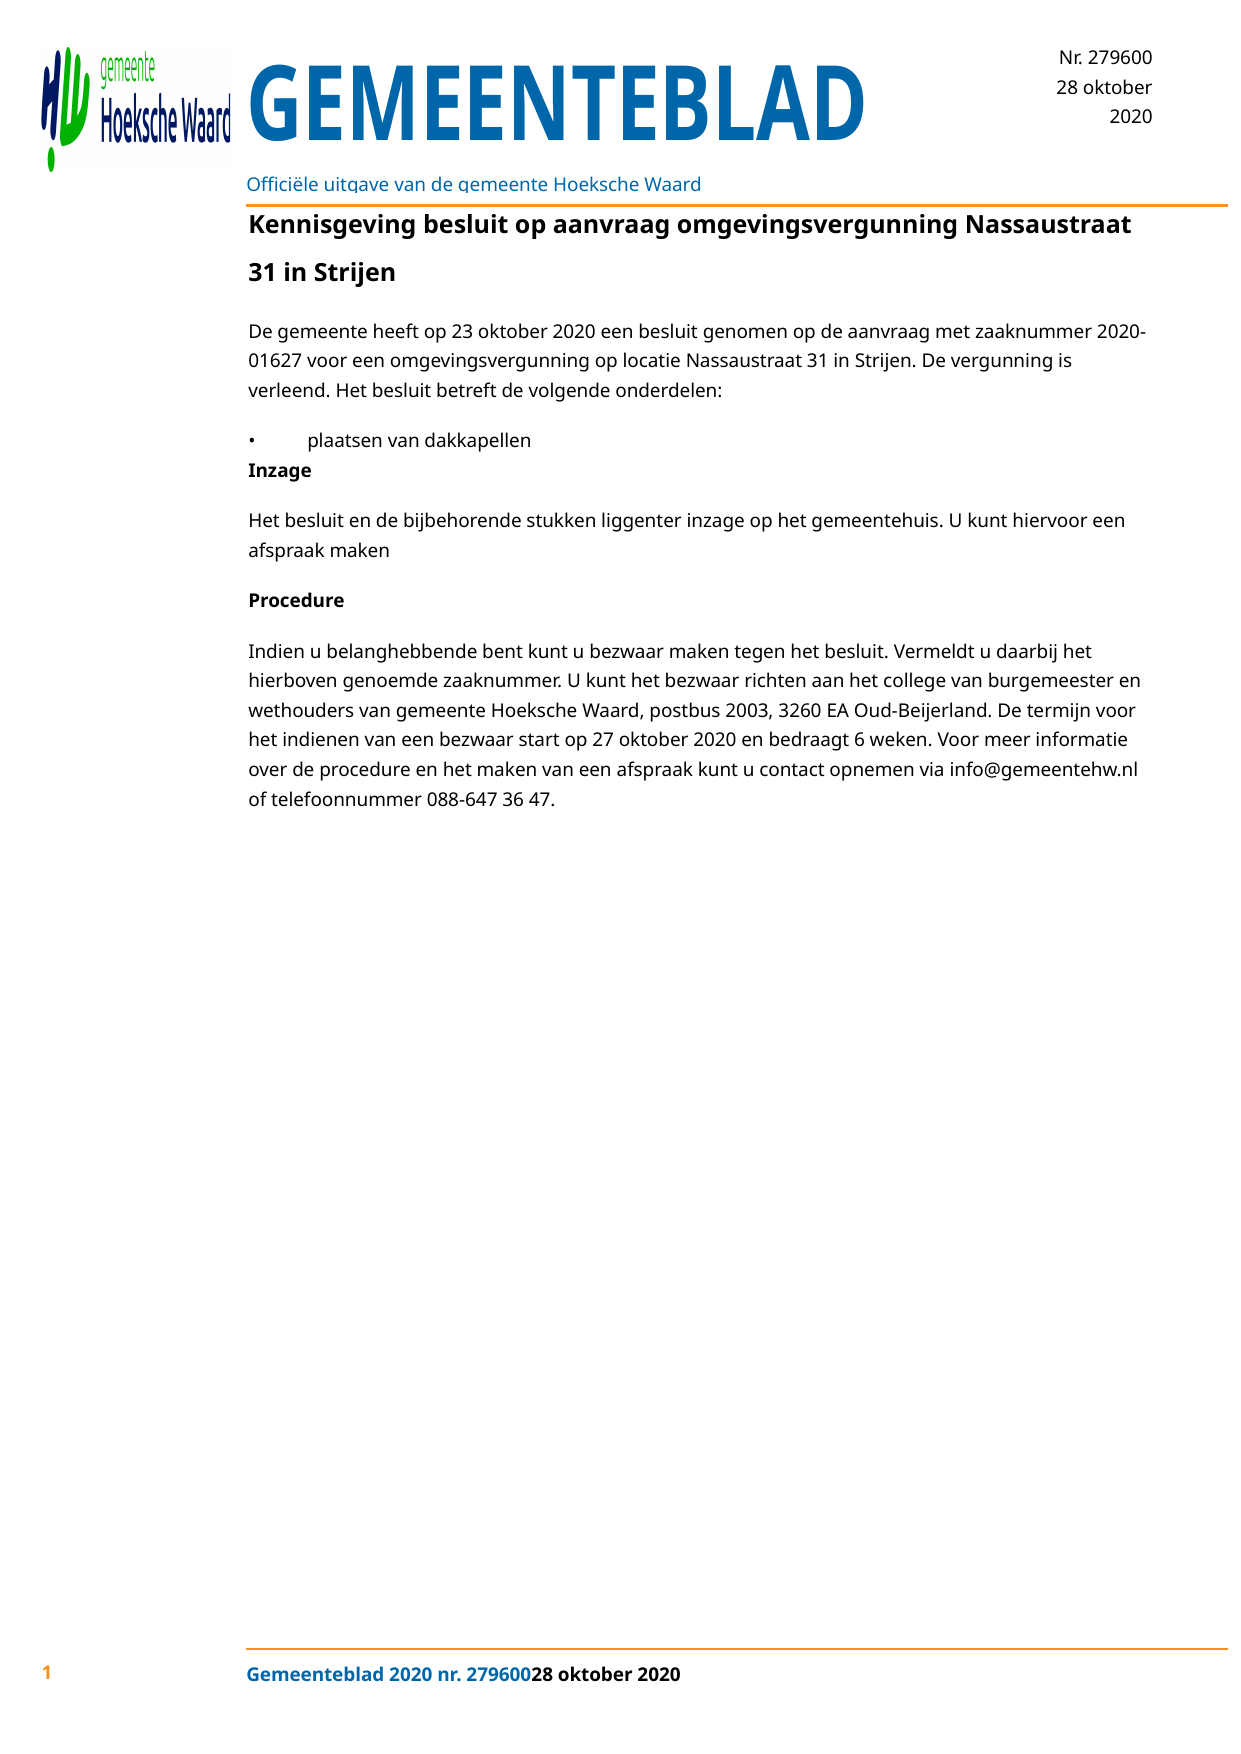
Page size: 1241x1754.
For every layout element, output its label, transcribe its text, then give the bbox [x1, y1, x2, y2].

text Procedure [248, 587, 1152, 613]
text De gemeente heeft op 23 oktober 2020 een besluit genomen op de aanvraag met zaaknummer 2020-01627 voor een omgevingsvergunning op locatie Nassaustraat 31 in Strijen. De vergunning is verleend. Het besluit betreft de volgende onderdelen: [248, 318, 1152, 403]
text Inzage [248, 457, 1152, 483]
list plaatsen van dakkapellen [248, 427, 1152, 453]
text Indien u belanghebbende bent kunt u bezwaar maken tegen het besluit. Vermeldt u daarbij het hierboven genoemde zaaknummer. U kunt het bezwaar richten aan het college van burgemeester en wethouders van gemeente Hoeksche Waard, postbus 2003, 3260 EA Oud-Beijerland. De termijn voor het indienen van een bezwaar start op 27 oktober 2020 en bedraagt 6 weken. Voor meer informatie over de procedure en het maken van een afspraak kunt u contact opnemen via info@gemeentehw.nl of telefoonnummer 088-647 36 47. [248, 638, 1152, 812]
text Kennisgeving besluit op aanvraag omgevingsvergunning Nassaustraat 31 in Strijen [248, 207, 1152, 288]
text Het besluit en de bijbehorende stukken liggenter inzage op het gemeentehuis. U kunt hiervoor een afspraak maken [248, 507, 1152, 563]
picture [41, 47, 231, 172]
